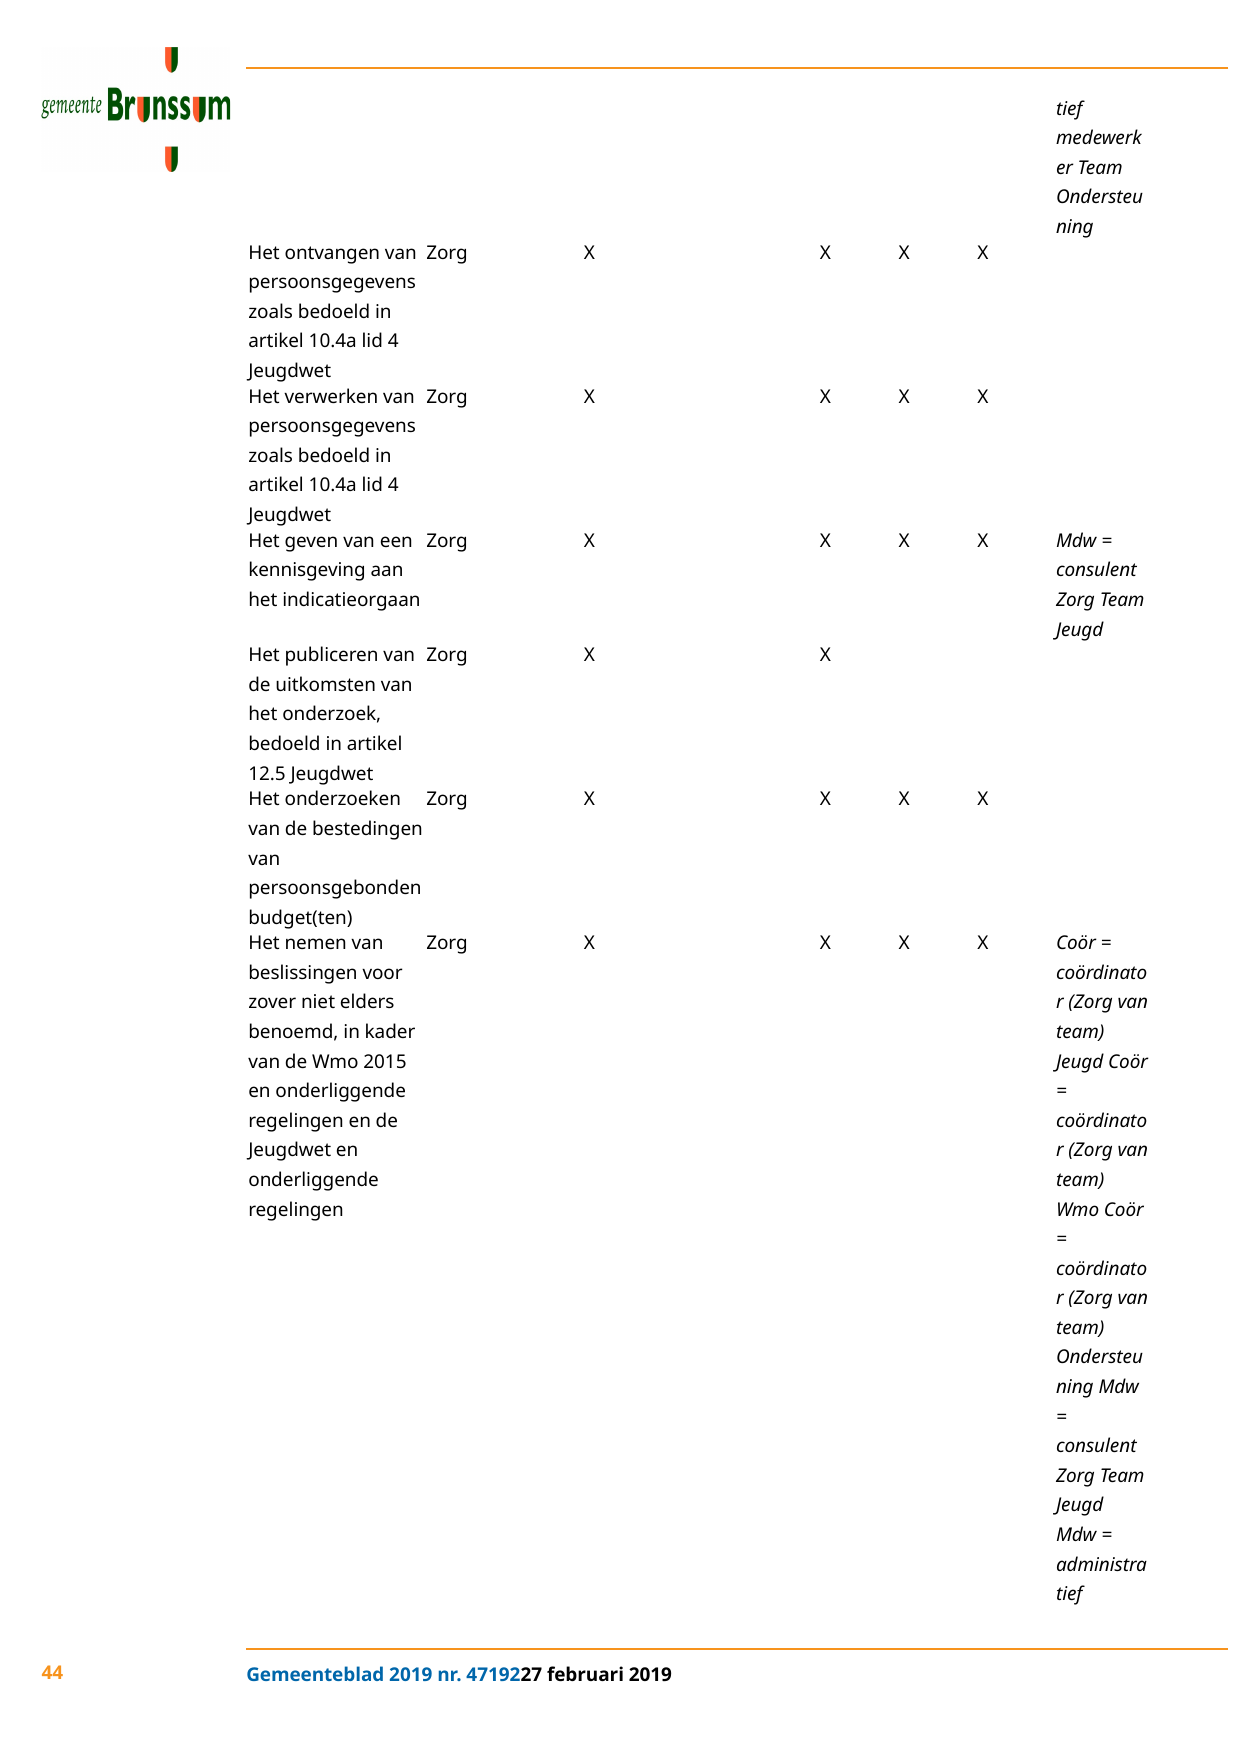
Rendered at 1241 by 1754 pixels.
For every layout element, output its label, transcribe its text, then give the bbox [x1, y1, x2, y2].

table_cell [977, 641, 1056, 786]
table_cell X [820, 786, 898, 929]
table_cell [741, 930, 819, 1606]
table_cell [1056, 383, 1152, 527]
table_cell [505, 930, 583, 1606]
table_cell [741, 239, 819, 383]
table_cell tief medewerker Team Ondersteuning [1056, 95, 1152, 239]
table_cell [662, 786, 741, 929]
table_cell X [820, 641, 898, 786]
table_cell X [584, 383, 662, 527]
table_cell X [977, 239, 1056, 383]
table_cell X [820, 527, 898, 641]
table_cell [662, 527, 741, 641]
table_cell Het nemen van beslissingen voor zover niet elders benoemd, in kader van de Wmo 2015 en onderliggende regelingen en de Jeugdwet en onderliggende regelingen [248, 930, 426, 1606]
table_cell [662, 641, 741, 786]
table_cell Mdw = consulent Zorg Team Jeugd [1056, 527, 1152, 641]
table_cell [426, 95, 505, 239]
table_cell [584, 95, 662, 239]
table_cell Het onderzoeken van de bestedingen van persoonsgebonden budget(ten) [248, 786, 426, 929]
table_cell X [584, 527, 662, 641]
table_cell X [977, 383, 1056, 527]
table_cell Coör = coördinator (Zorg van team) Jeugd Coör = coördinator (Zorg van team) Wmo Coör = coördinator (Zorg van team) Ondersteuning Mdw = consulent Zorg Team Jeugd Mdw = administratief [1056, 930, 1152, 1606]
table_cell [1056, 239, 1152, 383]
table_cell [505, 383, 583, 527]
table_cell X [898, 527, 977, 641]
table_cell [662, 95, 741, 239]
table_cell X [898, 786, 977, 929]
table_cell X [820, 930, 898, 1606]
table_cell X [898, 930, 977, 1606]
table_cell [505, 527, 583, 641]
table_cell [898, 95, 977, 239]
table_cell X [584, 786, 662, 929]
table_cell X [977, 527, 1056, 641]
table_cell [662, 383, 741, 527]
table_cell X [898, 383, 977, 527]
table_cell [820, 95, 898, 239]
table_cell Het geven van een kennisgeving aan het indicatieorgaan [248, 527, 426, 641]
table_cell [662, 239, 741, 383]
table_cell Het publiceren van de uitkomsten van het onderzoek, bedoeld in artikel 12.5 Jeugdwet [248, 641, 426, 786]
table_cell Zorg [426, 641, 505, 786]
table_cell X [584, 239, 662, 383]
table_cell Zorg [426, 383, 505, 527]
table_cell Zorg [426, 786, 505, 929]
table_cell [741, 95, 819, 239]
table_cell [898, 641, 977, 786]
table_cell [1056, 641, 1152, 786]
table_cell X [977, 930, 1056, 1606]
table_cell Zorg [426, 930, 505, 1606]
table_cell X [584, 641, 662, 786]
picture [41, 47, 231, 172]
table_cell [741, 786, 819, 929]
table_cell [505, 641, 583, 786]
table_cell [505, 95, 583, 239]
table_cell X [820, 383, 898, 527]
table_cell Het verwerken van persoonsgegevens zoals bedoeld in artikel 10.4a lid 4 Jeugdwet [248, 383, 426, 527]
table_cell [741, 641, 819, 786]
table_cell Zorg [426, 527, 505, 641]
table_cell X [977, 786, 1056, 929]
table_cell [505, 786, 583, 929]
table_cell X [898, 239, 977, 383]
table_cell [741, 383, 819, 527]
table_cell Zorg [426, 239, 505, 383]
table_cell [1056, 786, 1152, 929]
table_cell X [820, 239, 898, 383]
table_cell [248, 95, 426, 239]
table_cell [505, 239, 583, 383]
table_cell [741, 527, 819, 641]
table_cell [977, 95, 1056, 239]
table_cell Het ontvangen van persoonsgegevens zoals bedoeld in artikel 10.4a lid 4 Jeugdwet [248, 239, 426, 383]
table_cell [662, 930, 741, 1606]
table_cell X [584, 930, 662, 1606]
